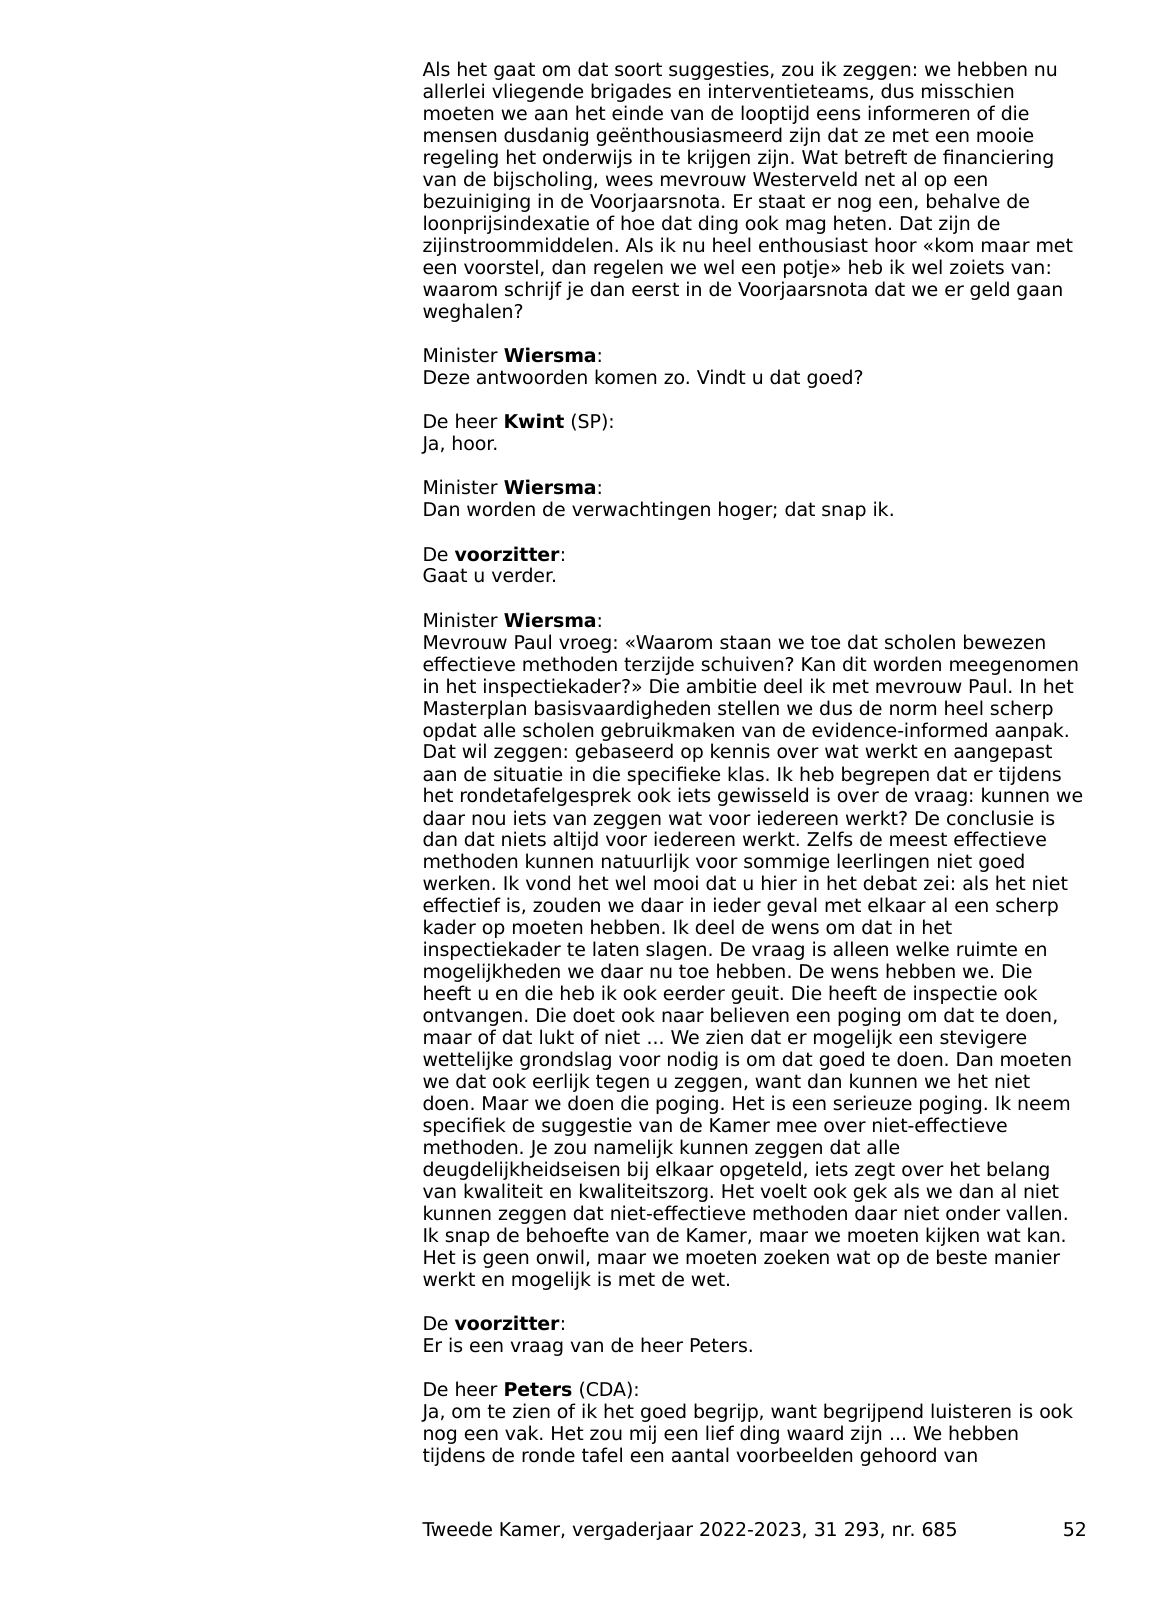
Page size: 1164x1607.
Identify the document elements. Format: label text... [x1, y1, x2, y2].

text Er is een vraag van de heer Peters. [422, 1335, 1087, 1357]
text De heer Peters (CDA): [422, 1379, 1087, 1401]
text Minister Wiersma: [422, 609, 1087, 632]
text Ja, om te zien of ik het goed begrijp, want begrijpend luisteren is ook nog een vak. Het zou mij een lief ding waard zijn ... We hebben tijdens de ronde tafel een aantal voorbeelden gehoord van [422, 1401, 1087, 1467]
text Minister Wiersma: [422, 477, 1087, 499]
text Ja, hoor. [422, 433, 1087, 455]
text Gaat u verder. [422, 565, 1087, 587]
text De voorzitter: [422, 543, 1087, 565]
text Als het gaat om dat soort suggesties, zou ik zeggen: we hebben nu allerlei vliegende brigades en interventieteams, dus misschien moeten we aan het einde van de looptijd eens informeren of die mensen dusdanig geënthousiasmeerd zijn dat ze met een mooie regeling het onderwijs in te krijgen zijn. Wat betreft de financiering van de bijscholing, wees mevrouw Westerveld net al op een bezuiniging in de Voorjaarsnota. Er staat er nog een, behalve de loonprijsindexatie of hoe dat ding ook mag heten. Dat zijn de zijinstroommiddelen. Als ik nu heel enthousiast hoor «kom maar met een voorstel, dan regelen we wel een potje» heb ik wel zoiets van: waarom schrijf je dan eerst in de Voorjaarsnota dat we er geld gaan weghalen? [422, 59, 1087, 323]
text Dan worden de verwachtingen hoger; dat snap ik. [422, 499, 1087, 521]
text De voorzitter: [422, 1313, 1087, 1335]
text Mevrouw Paul vroeg: «Waarom staan we toe dat scholen bewezen effectieve methoden terzijde schuiven? Kan dit worden meegenomen in het inspectiekader?» Die ambitie deel ik met mevrouw Paul. In het Masterplan basisvaardigheden stellen we dus de norm heel scherp opdat alle scholen gebruikmaken van de evidence-informed aanpak. Dat wil zeggen: gebaseerd op kennis over wat werkt en aangepast aan de situatie in die specifieke klas. Ik heb begrepen dat er tijdens het rondetafelgesprek ook iets gewisseld is over de vraag: kunnen we daar nou iets van zeggen wat voor iedereen werkt? De conclusie is dan dat niets altijd voor iedereen werkt. Zelfs de meest effectieve methoden kunnen natuurlijk voor sommige leerlingen niet goed werken. Ik vond het wel mooi dat u hier in het debat zei: als het niet effectief is, zouden we daar in ieder geval met elkaar al een scherp kader op moeten hebben. Ik deel de wens om dat in het inspectiekader te laten slagen. De vraag is alleen welke ruimte en mogelijkheden we daar nu toe hebben. De wens hebben we. Die heeft u en die heb ik ook eerder geuit. Die heeft de inspectie ook ontvangen. Die doet ook naar believen een poging om dat te doen, maar of dat lukt of niet ... We zien dat er mogelijk een stevigere wettelijke grondslag voor nodig is om dat goed te doen. Dan moeten we dat ook eerlijk tegen u zeggen, want dan kunnen we het niet doen. Maar we doen die poging. Het is een serieuze poging. Ik neem specifiek de suggestie van de Kamer mee over niet-effectieve methoden. Je zou namelijk kunnen zeggen dat alle deugdelijkheidseisen bij elkaar opgeteld, iets zegt over het belang van kwaliteit en kwaliteitszorg. Het voelt ook gek als we dan al niet kunnen zeggen dat niet-effectieve methoden daar niet onder vallen. Ik snap de behoefte van de Kamer, maar we moeten kijken wat kan. Het is geen onwil, maar we moeten zoeken wat op de beste manier werkt en mogelijk is met de wet. [422, 632, 1087, 1291]
text Minister Wiersma: [422, 345, 1087, 367]
text Deze antwoorden komen zo. Vindt u dat goed? [422, 367, 1087, 389]
text De heer Kwint (SP): [422, 411, 1087, 433]
